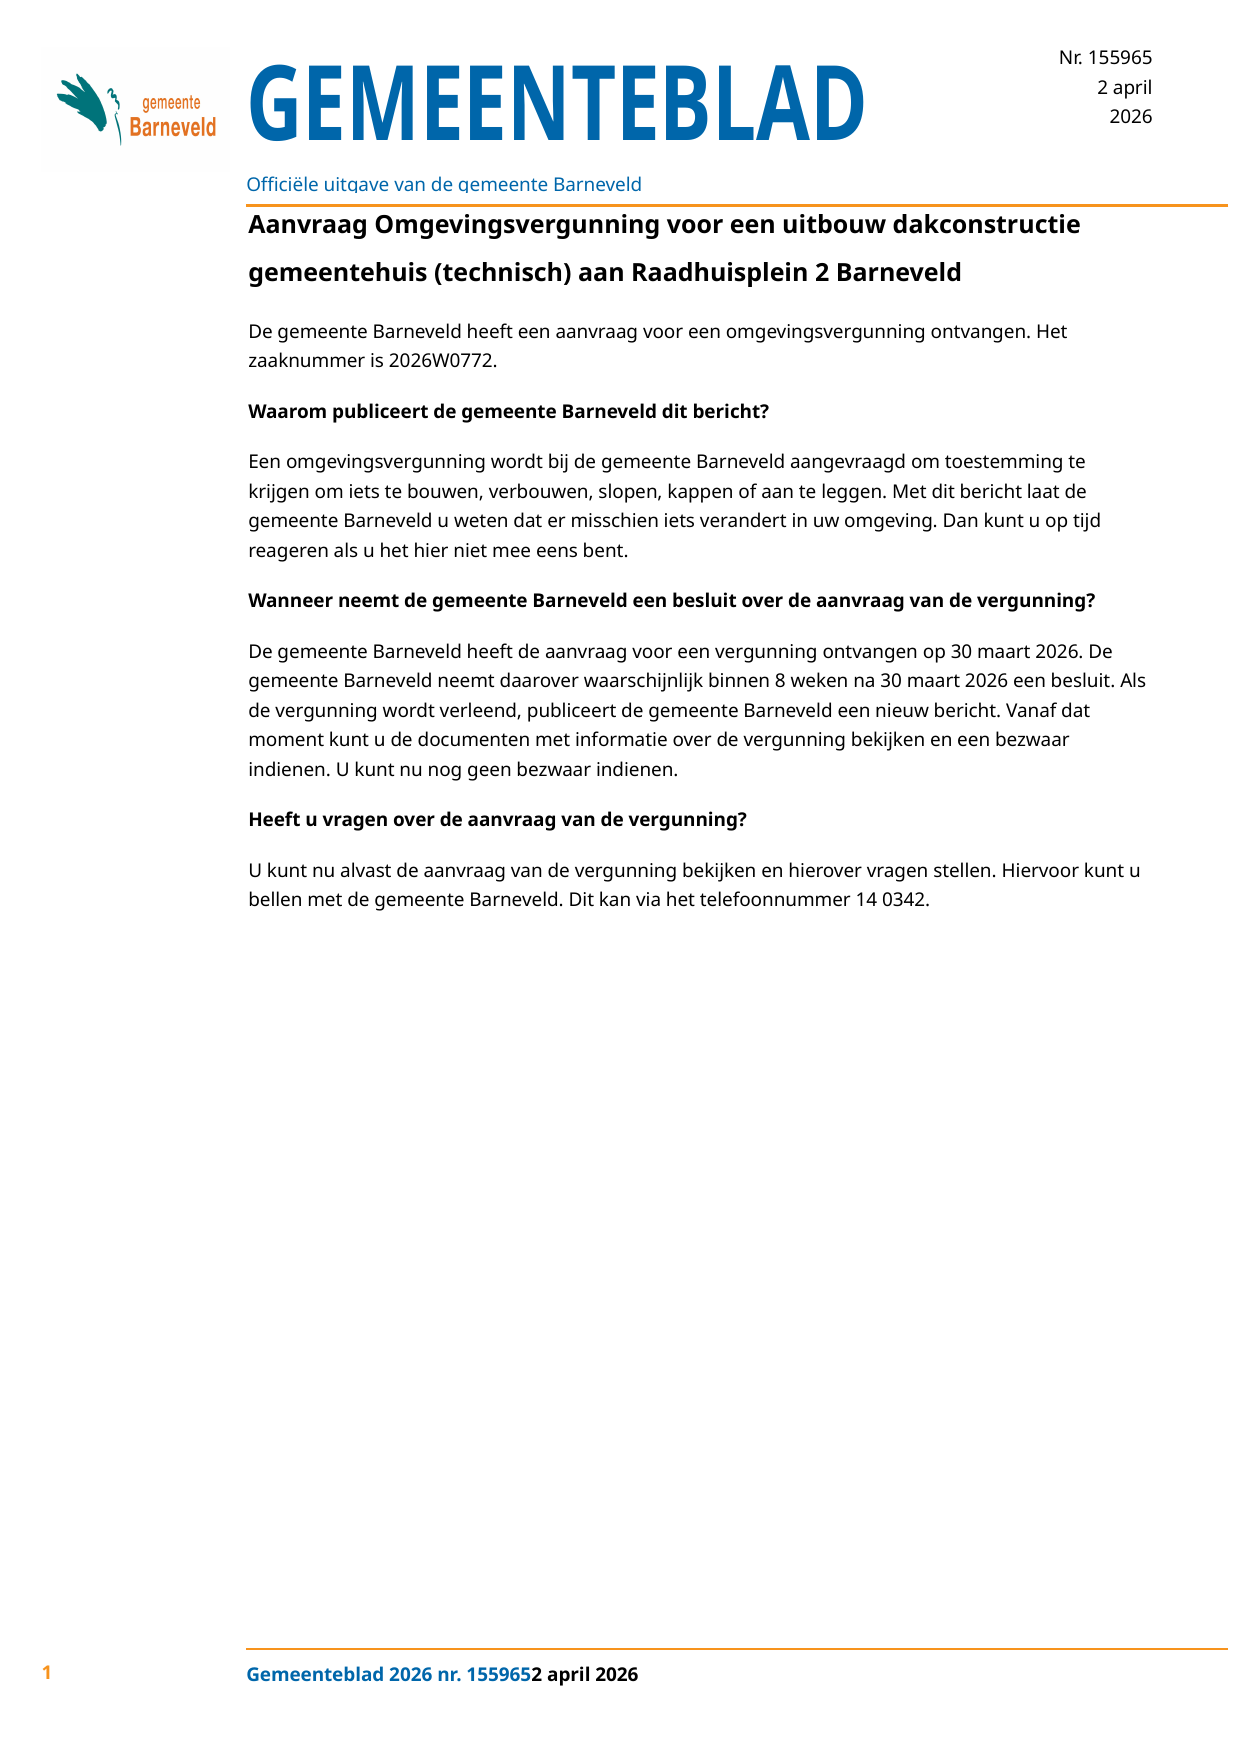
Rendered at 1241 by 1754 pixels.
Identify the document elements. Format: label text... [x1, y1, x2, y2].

text Aanvraag Omgevingsvergunning voor een uitbouw dakconstructie gemeentehuis (technisch) aan Raadhuisplein 2 Barneveld [248, 207, 1152, 288]
text Wanneer neemt de gemeente Barneveld een besluit over de aanvraag van de vergunning? [248, 587, 1152, 613]
text De gemeente Barneveld heeft de aanvraag voor een vergunning ontvangen op 30 maart 2026. De gemeente Barneveld neemt daarover waarschijnlijk binnen 8 weken na 30 maart 2026 een besluit. Als de vergunning wordt verleend, publiceert de gemeente Barneveld een nieuw bericht. Vanaf dat moment kunt u de documenten met informatie over de vergunning bekijken en een bezwaar indienen. U kunt nu nog geen bezwaar indienen. [248, 638, 1152, 782]
text Een omgevingsvergunning wordt bij de gemeente Barneveld aangevraagd om toestemming te krijgen om iets te bouwen, verbouwen, slopen, kappen of aan te leggen. Met dit bericht laat de gemeente Barneveld u weten dat er misschien iets verandert in uw omgeving. Dan kunt u op tijd reageren als u het hier niet mee eens bent. [248, 448, 1152, 563]
text Waarom publiceert de gemeente Barneveld dit bericht? [248, 398, 1152, 424]
text Heeft u vragen over de aanvraag van de vergunning? [248, 807, 1152, 832]
text U kunt nu alvast de aanvraag van de vergunning bekijken en hierover vragen stellen. Hiervoor kunt u bellen met de gemeente Barneveld. Dit kan via het telefoonnummer 14 0342. [248, 857, 1152, 912]
picture [41, 47, 231, 172]
text De gemeente Barneveld heeft een aanvraag voor een omgevingsvergunning ontvangen. Het zaaknummer is 2026W0772. [248, 318, 1152, 373]
